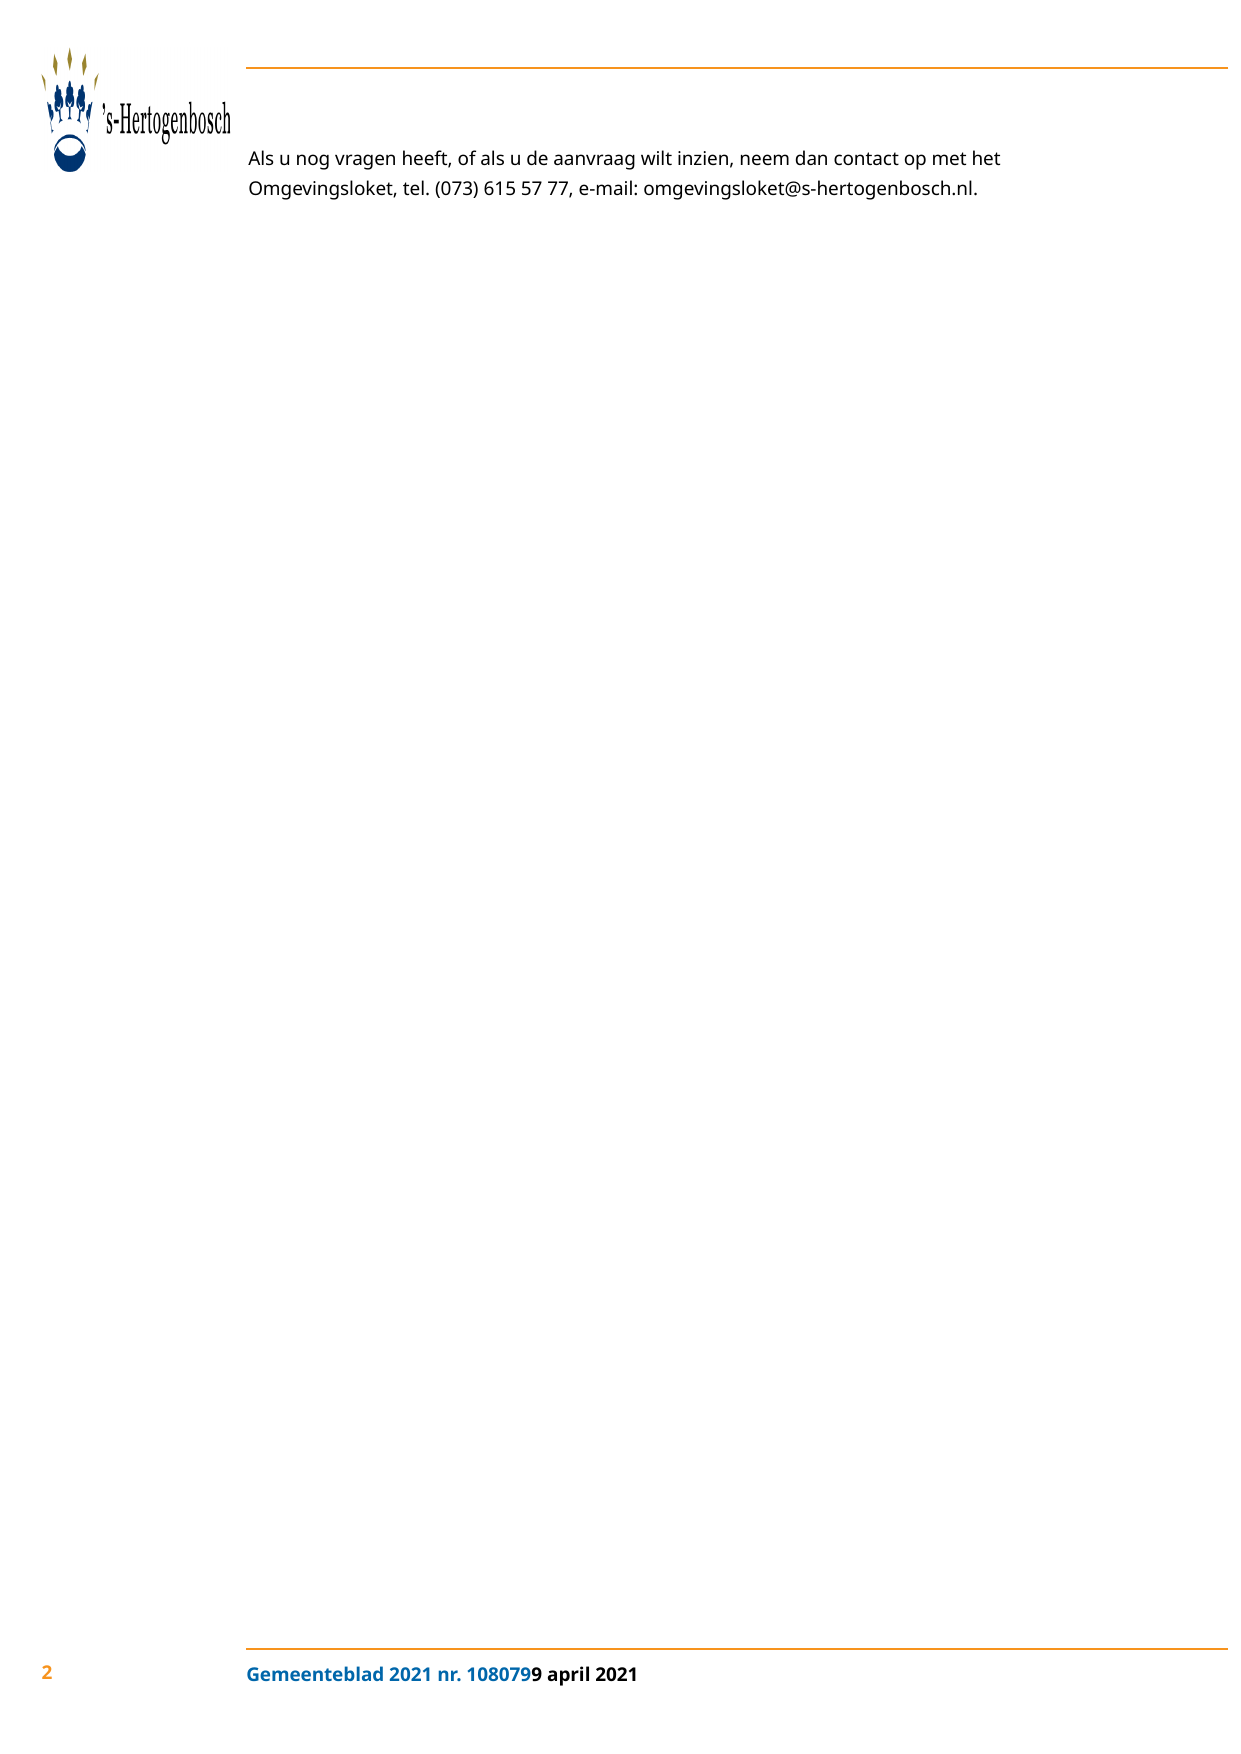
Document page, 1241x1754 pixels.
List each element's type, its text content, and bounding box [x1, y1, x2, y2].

picture [41, 47, 231, 172]
text Als u nog vragen heeft, of als u de aanvraag wilt inzien, neem dan contact op met het Omgevingsloket, tel. (073) 615 57 77, e-mail: omgevingsloket@s-hertogenbosch.nl. [248, 145, 1152, 201]
